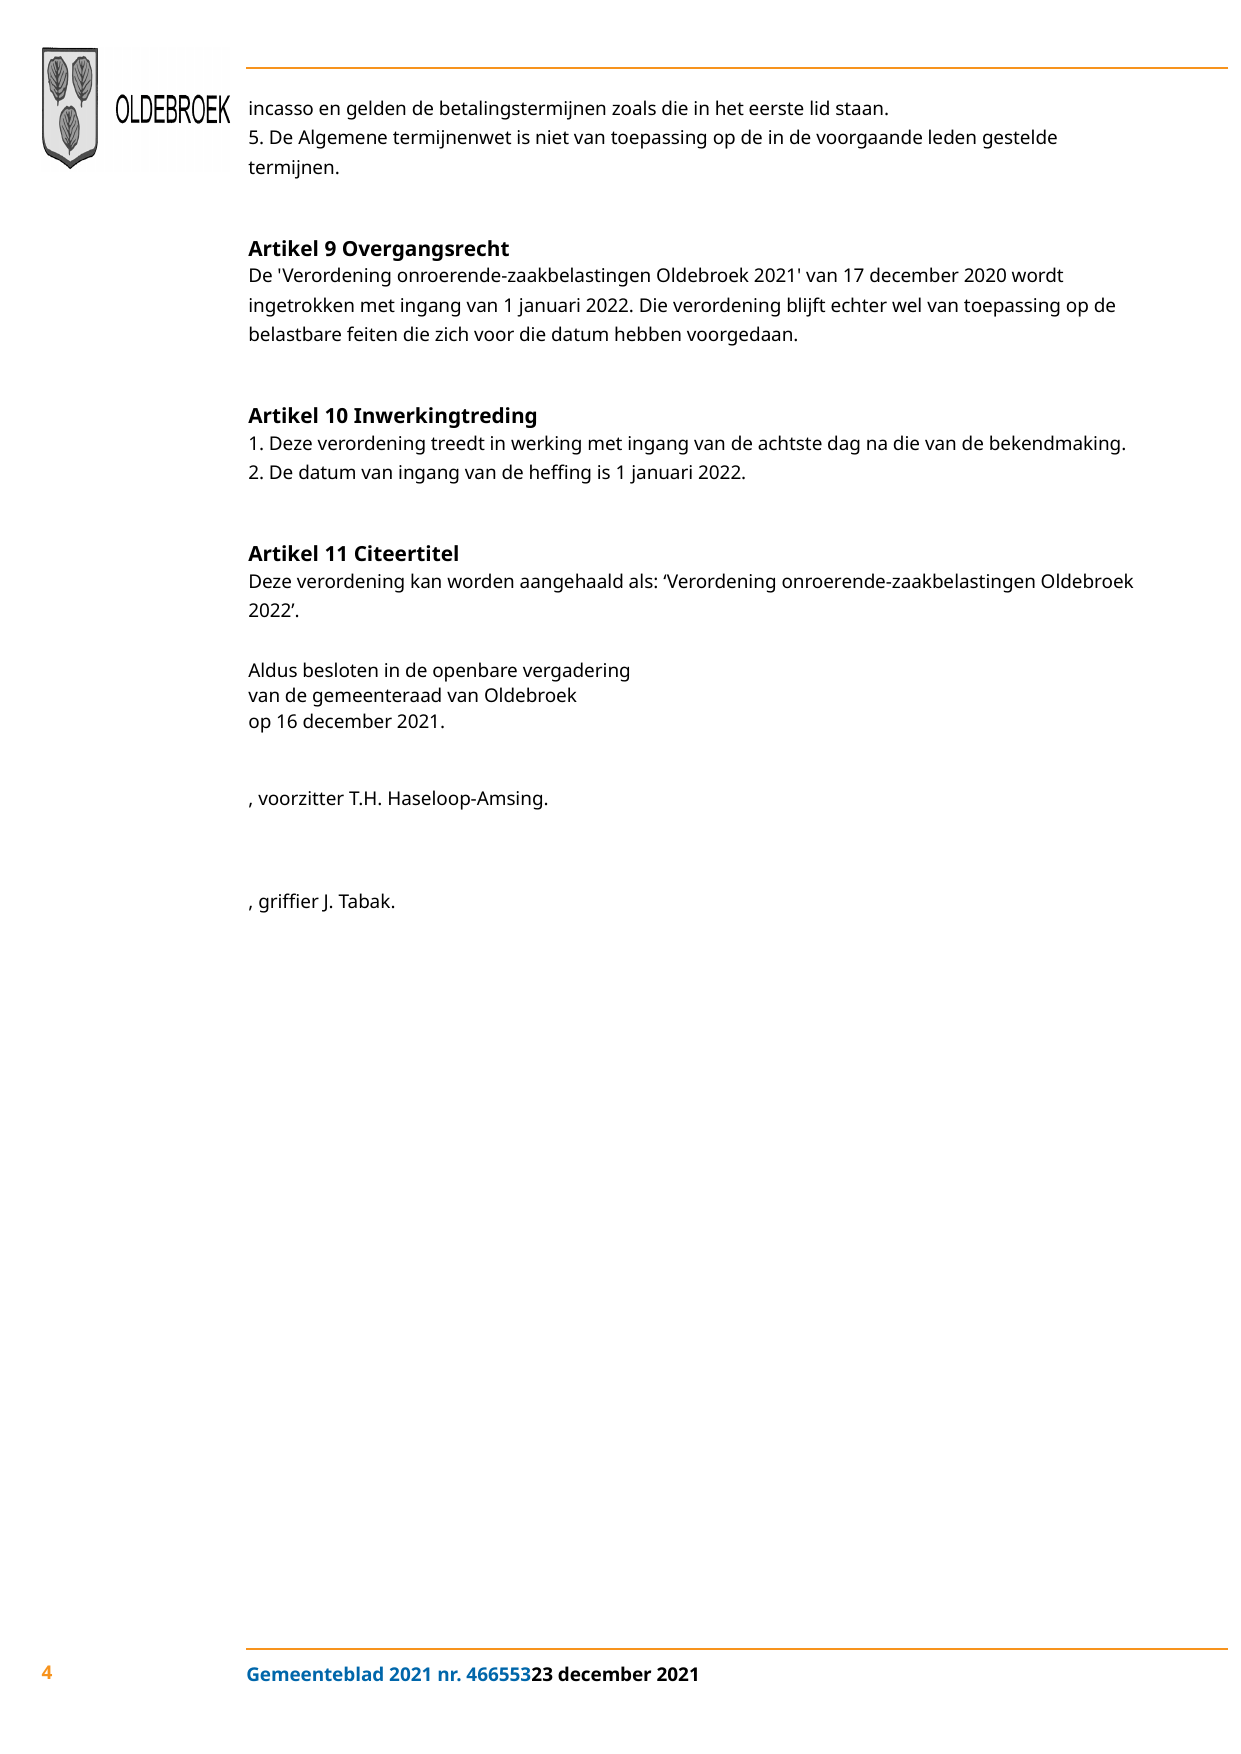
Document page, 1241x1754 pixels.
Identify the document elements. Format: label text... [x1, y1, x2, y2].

text 5. De Algemene termijnenwet is niet van toepassing op de in de voorgaande leden gestelde termijnen. [248, 124, 1152, 180]
text De 'Verordening onroerende-zaakbelastingen Oldebroek 2021' van 17 december 2020 wordt ingetrokken met ingang van 1 januari 2022. Die verordening blijft echter wel van toepassing op de belastbare feiten die zich voor die datum hebben voorgedaan. [248, 262, 1152, 347]
text 2. De datum van ingang van de heffing is 1 januari 2022. [248, 459, 1152, 485]
text Artikel 9 Overgangsrecht [248, 234, 1152, 262]
text Deze verordening kan worden aangehaald als: ‘Verordening onroerende-zaakbelastingen Oldebroek 2022’. [248, 568, 1152, 623]
picture [41, 47, 231, 172]
text van de gemeenteraad van Oldebroek [248, 682, 1152, 708]
text Aldus besloten in de openbare vergadering [248, 657, 1152, 682]
text Artikel 10 Inwerkingtreding [248, 402, 1152, 430]
text , voorzitter T.H. Haseloop-Amsing. [248, 785, 1152, 811]
text incasso en gelden de betalingstermijnen zoals die in het eerste lid staan. [248, 95, 1152, 121]
text Artikel 11 Citeertitel [248, 539, 1152, 568]
text 1. Deze verordening treedt in werking met ingang van de achtste dag na die van de bekendmaking. [248, 430, 1152, 456]
text op 16 december 2021. [248, 708, 1152, 734]
text , griffier J. Tabak. [248, 888, 1152, 914]
